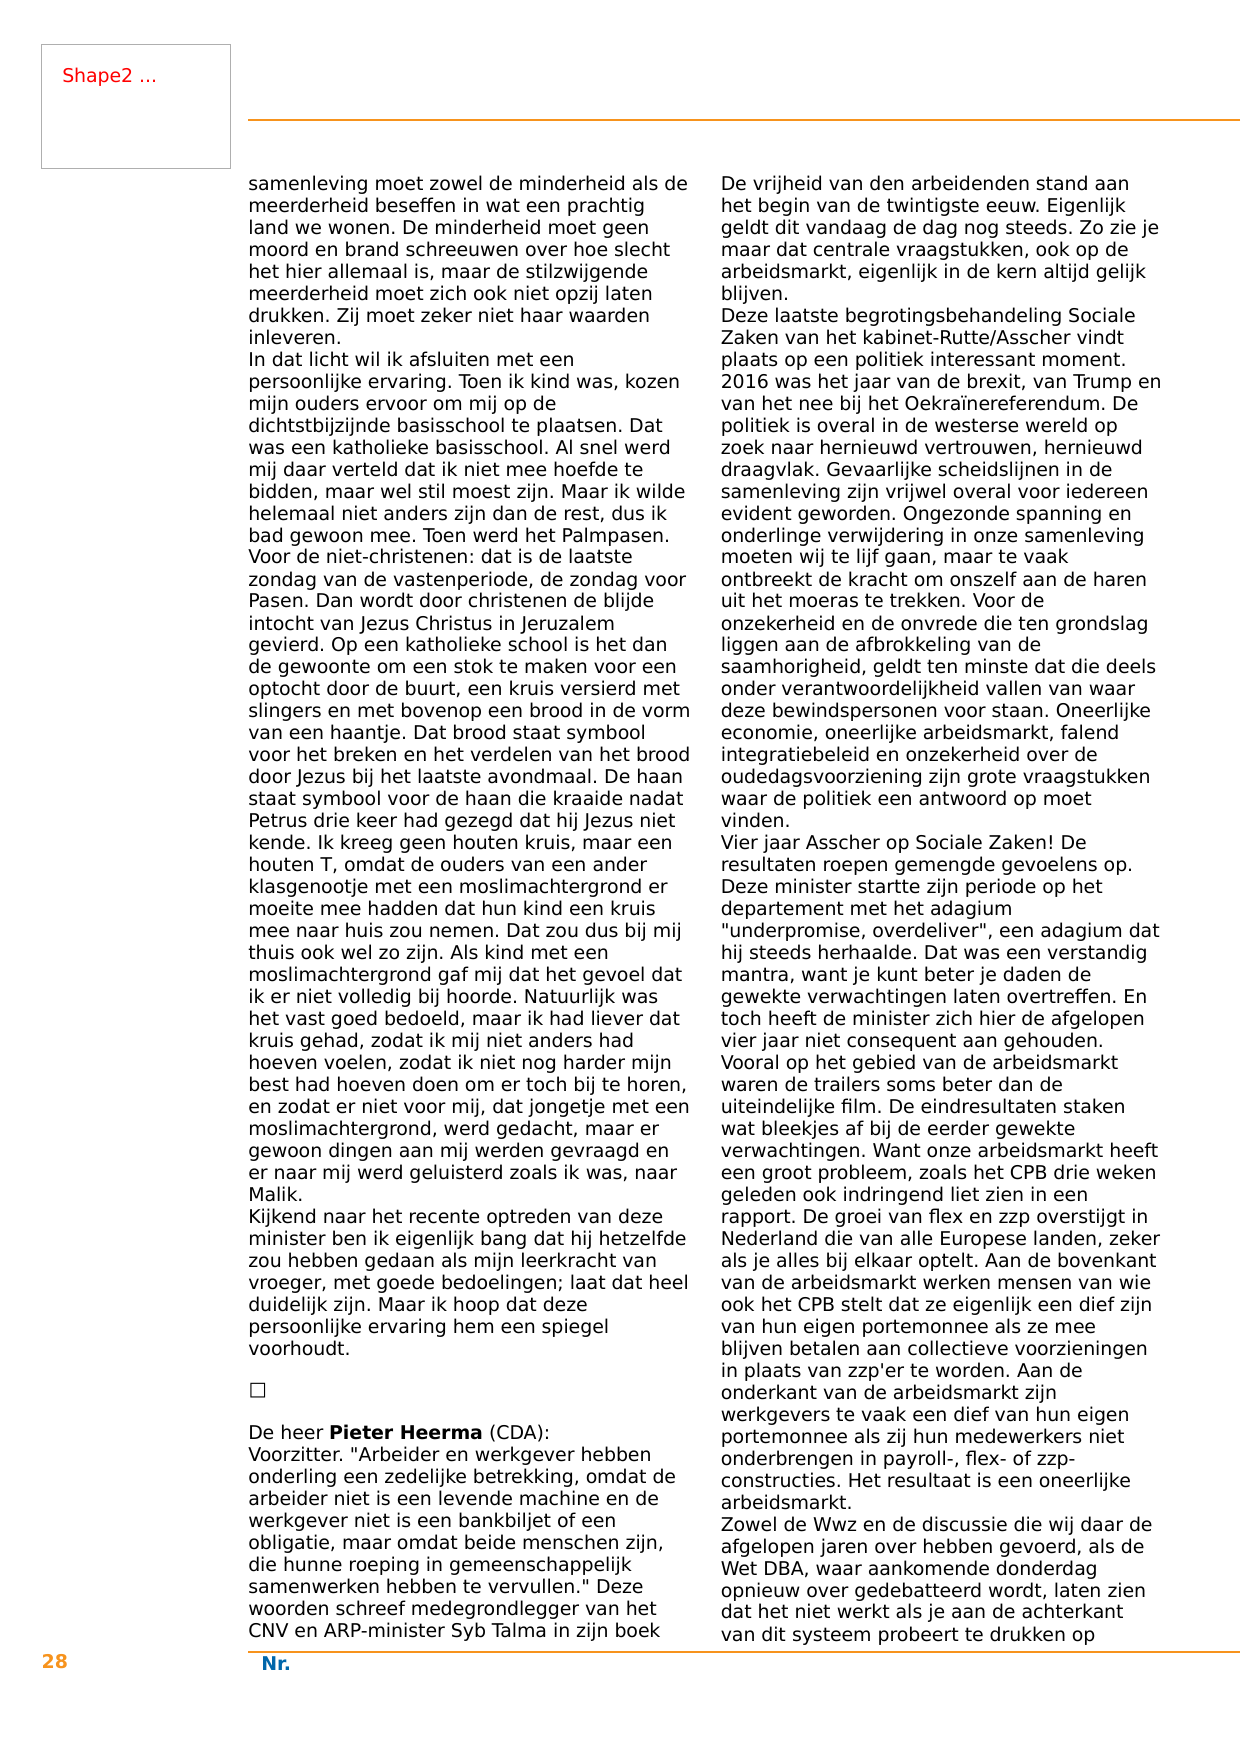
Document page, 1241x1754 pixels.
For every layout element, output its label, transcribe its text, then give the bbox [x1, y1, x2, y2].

text De vrijheid van den arbeidenden stand aan het begin van de twintigste eeuw. Eigenlijk geldt dit vandaag de dag nog steeds. Zo zie je maar dat centrale vraagstukken, ook op de arbeidsmarkt, eigenlijk in de kern altijd gelijk blijven. [721, 173, 1163, 305]
text Kijkend naar het recente optreden van deze minister ben ik eigenlijk bang dat hij hetzelfde zou hebben gedaan als mijn leerkracht van vroeger, met goede bedoelingen; laat dat heel duidelijk zijn. Maar ik hoop dat deze persoonlijke ervaring hem een spiegel voorhoudt. [248, 1206, 691, 1360]
text samenleving moet zowel de minderheid als de meerderheid beseffen in wat een prachtig land we wonen. De minderheid moet geen moord en brand schreeuwen over hoe slecht het hier allemaal is, maar de stilzwijgende meerderheid moet zich ook niet opzij laten drukken. Zij moet zeker niet haar waarden inleveren. [248, 173, 691, 349]
text De heer Pieter Heerma (CDA): [248, 1422, 691, 1444]
text Zowel de Wwz en de discussie die wij daar de afgelopen jaren over hebben gevoerd, als de Wet DBA, waar aankomende donderdag opnieuw over gedebatteerd wordt, laten zien dat het niet werkt als je aan de achterkant van dit systeem probeert te drukken op [721, 1513, 1163, 1645]
text In dat licht wil ik afsluiten met een persoonlijke ervaring. Toen ik kind was, kozen mijn ouders ervoor om mij op de dichtstbijzijnde basisschool te plaatsen. Dat was een katholieke basisschool. Al snel werd mij daar verteld dat ik niet mee hoefde te bidden, maar wel stil moest zijn. Maar ik wilde helemaal niet anders zijn dan de rest, dus ik bad gewoon mee. Toen werd het Palmpasen. Voor de niet-christenen: dat is de laatste zondag van de vastenperiode, de zondag voor Pasen. Dan wordt door christenen de blijde intocht van Jezus Christus in Jeruzalem gevierd. Op een katholieke school is het dan de gewoonte om een stok te maken voor een optocht door de buurt, een kruis versierd met slingers en met bovenop een brood in de vorm van een haantje. Dat brood staat symbool voor het breken en het verdelen van het brood door Jezus bij het laatste avondmaal. De haan staat symbool voor de haan die kraaide nadat Petrus drie keer had gezegd dat hij Jezus niet kende. Ik kreeg geen houten kruis, maar een houten T, omdat de ouders van een ander klasgenootje met een moslimachtergrond er moeite mee hadden dat hun kind een kruis mee naar huis zou nemen. Dat zou dus bij mij thuis ook wel zo zijn. Als kind met een moslimachtergrond gaf mij dat het gevoel dat ik er niet volledig bij hoorde. Natuurlijk was het vast goed bedoeld, maar ik had liever dat kruis gehad, zodat ik mij niet anders had hoeven voelen, zodat ik niet nog harder mijn best had hoeven doen om er toch bij te horen, en zodat er niet voor mij, dat jongetje met een moslimachtergrond, werd gedacht, maar er gewoon dingen aan mij werden gevraagd en er naar mij werd geluisterd zoals ik was, naar Malik. [248, 349, 691, 1206]
text Vier jaar Asscher op Sociale Zaken! De resultaten roepen gemengde gevoelens op. Deze minister startte zijn periode op het departement met het adagium "underpromise, overdeliver", een adagium dat hij steeds herhaalde. Dat was een verstandig mantra, want je kunt beter je daden de gewekte verwachtingen laten overtreffen. En toch heeft de minister zich hier de afgelopen vier jaar niet consequent aan gehouden. Vooral op het gebied van de arbeidsmarkt waren de trailers soms beter dan de uiteindelijke film. De eindresultaten staken wat bleekjes af bij de eerder gewekte verwachtingen. Want onze arbeidsmarkt heeft een groot probleem, zoals het CPB drie weken geleden ook indringend liet zien in een rapport. De groei van flex en zzp overstijgt in Nederland die van alle Europese landen, zeker als je alles bij elkaar optelt. Aan de bovenkant van de arbeidsmarkt werken mensen van wie ook het CPB stelt dat ze eigenlijk een dief zijn van hun eigen portemonnee als ze mee blijven betalen aan collectieve voorzieningen in plaats van zzp'er te worden. Aan de onderkant van de arbeidsmarkt zijn werkgevers te vaak een dief van hun eigen portemonnee als zij hun medewerkers niet onderbrengen in payroll-, flex- of zzp-constructies. Het resultaat is een oneerlijke arbeidsmarkt. [721, 832, 1163, 1513]
text Deze laatste begrotingsbehandeling Sociale Zaken van het kabinet-Rutte/Asscher vindt plaats op een politiek interessant moment. 2016 was het jaar van de brexit, van Trump en van het nee bij het Oekraïnereferendum. De politiek is overal in de westerse wereld op zoek naar hernieuwd vertrouwen, hernieuwd draagvlak. Gevaarlijke scheidslijnen in de samenleving zijn vrijwel overal voor iedereen evident geworden. Ongezonde spanning en onderlinge verwijdering in onze samenleving moeten wij te lijf gaan, maar te vaak ontbreekt de kracht om onszelf aan de haren uit het moeras te trekken. Voor de onzekerheid en de onvrede die ten grondslag liggen aan de afbrokkeling van de saamhorigheid, geldt ten minste dat die deels onder verantwoordelijkheid vallen van waar deze bewindspersonen voor staan. Oneerlijke economie, oneerlijke arbeidsmarkt, falend integratiebeleid en onzekerheid over de oudedagsvoorziening zijn grote vraagstukken waar de politiek een antwoord op moet vinden. [721, 305, 1163, 832]
text Voorzitter. "Arbeider en werkgever hebben onderling een zedelijke betrekking, omdat de arbeider niet is een levende machine en de werkgever niet is een bankbiljet of een obligatie, maar omdat beide menschen zijn, die hunne roeping in gemeenschappelijk samenwerken hebben te vervullen." Deze woorden schreef medegrondlegger van het CNV en ARP-minister Syb Talma in zijn boek [248, 1444, 691, 1641]
text ⬜ [248, 1380, 691, 1402]
